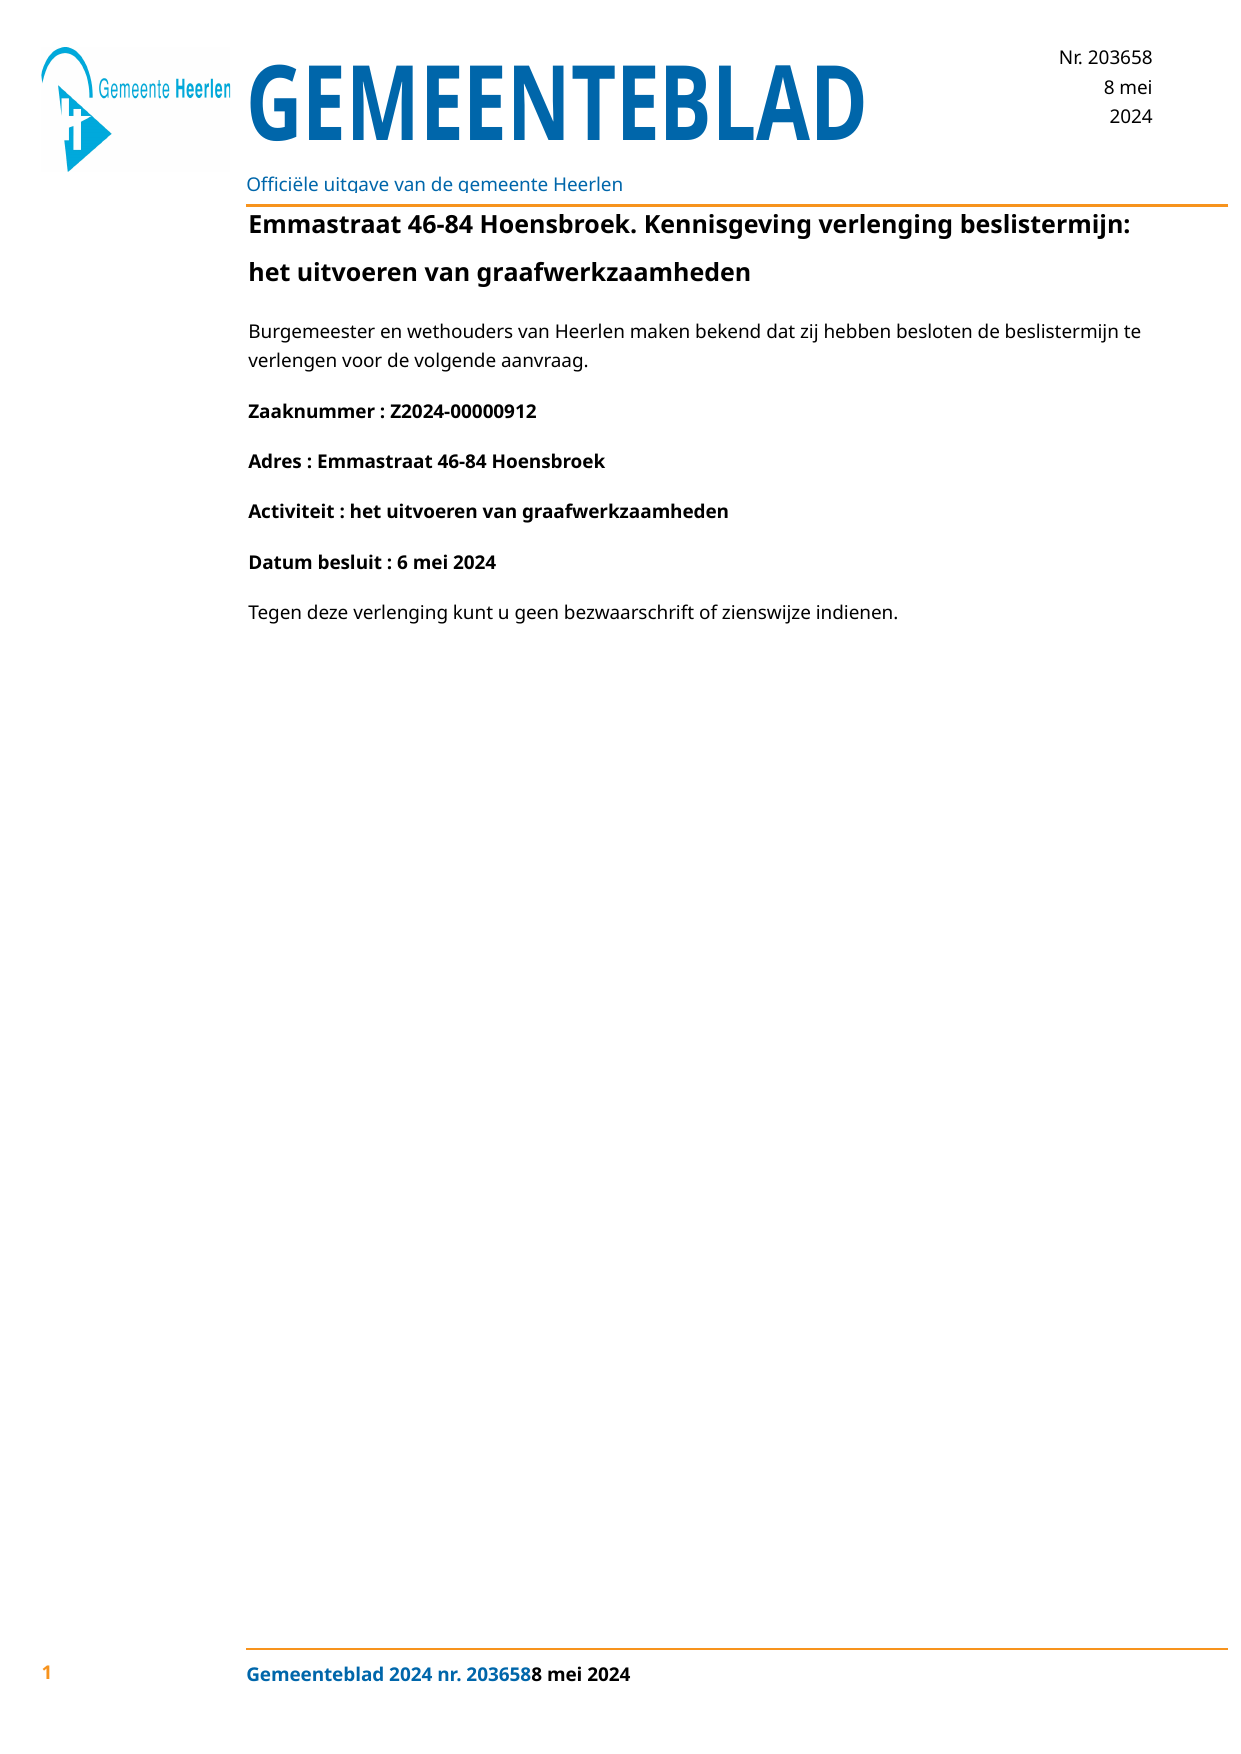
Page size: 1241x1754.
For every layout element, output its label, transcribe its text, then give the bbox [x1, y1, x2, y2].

text Adres : Emmastraat 46-84 Hoensbroek [248, 448, 1152, 474]
text Zaaknummer : Z2024-00000912 [248, 398, 1152, 424]
text Emmastraat 46-84 Hoensbroek. Kennisgeving verlenging beslistermijn: het uitvoeren van graafwerkzaamheden [248, 207, 1152, 288]
picture [41, 47, 231, 172]
text Datum besluit : 6 mei 2024 [248, 549, 1152, 575]
text Burgemeester en wethouders van Heerlen maken bekend dat zij hebben besloten de beslistermijn te verlengen voor de volgende aanvraag. [248, 318, 1152, 373]
text Activiteit : het uitvoeren van graafwerkzaamheden [248, 499, 1152, 524]
picture [41, 47, 59, 70]
text Tegen deze verlenging kunt u geen bezwaarschrift of zienswijze indienen. [248, 599, 1152, 625]
